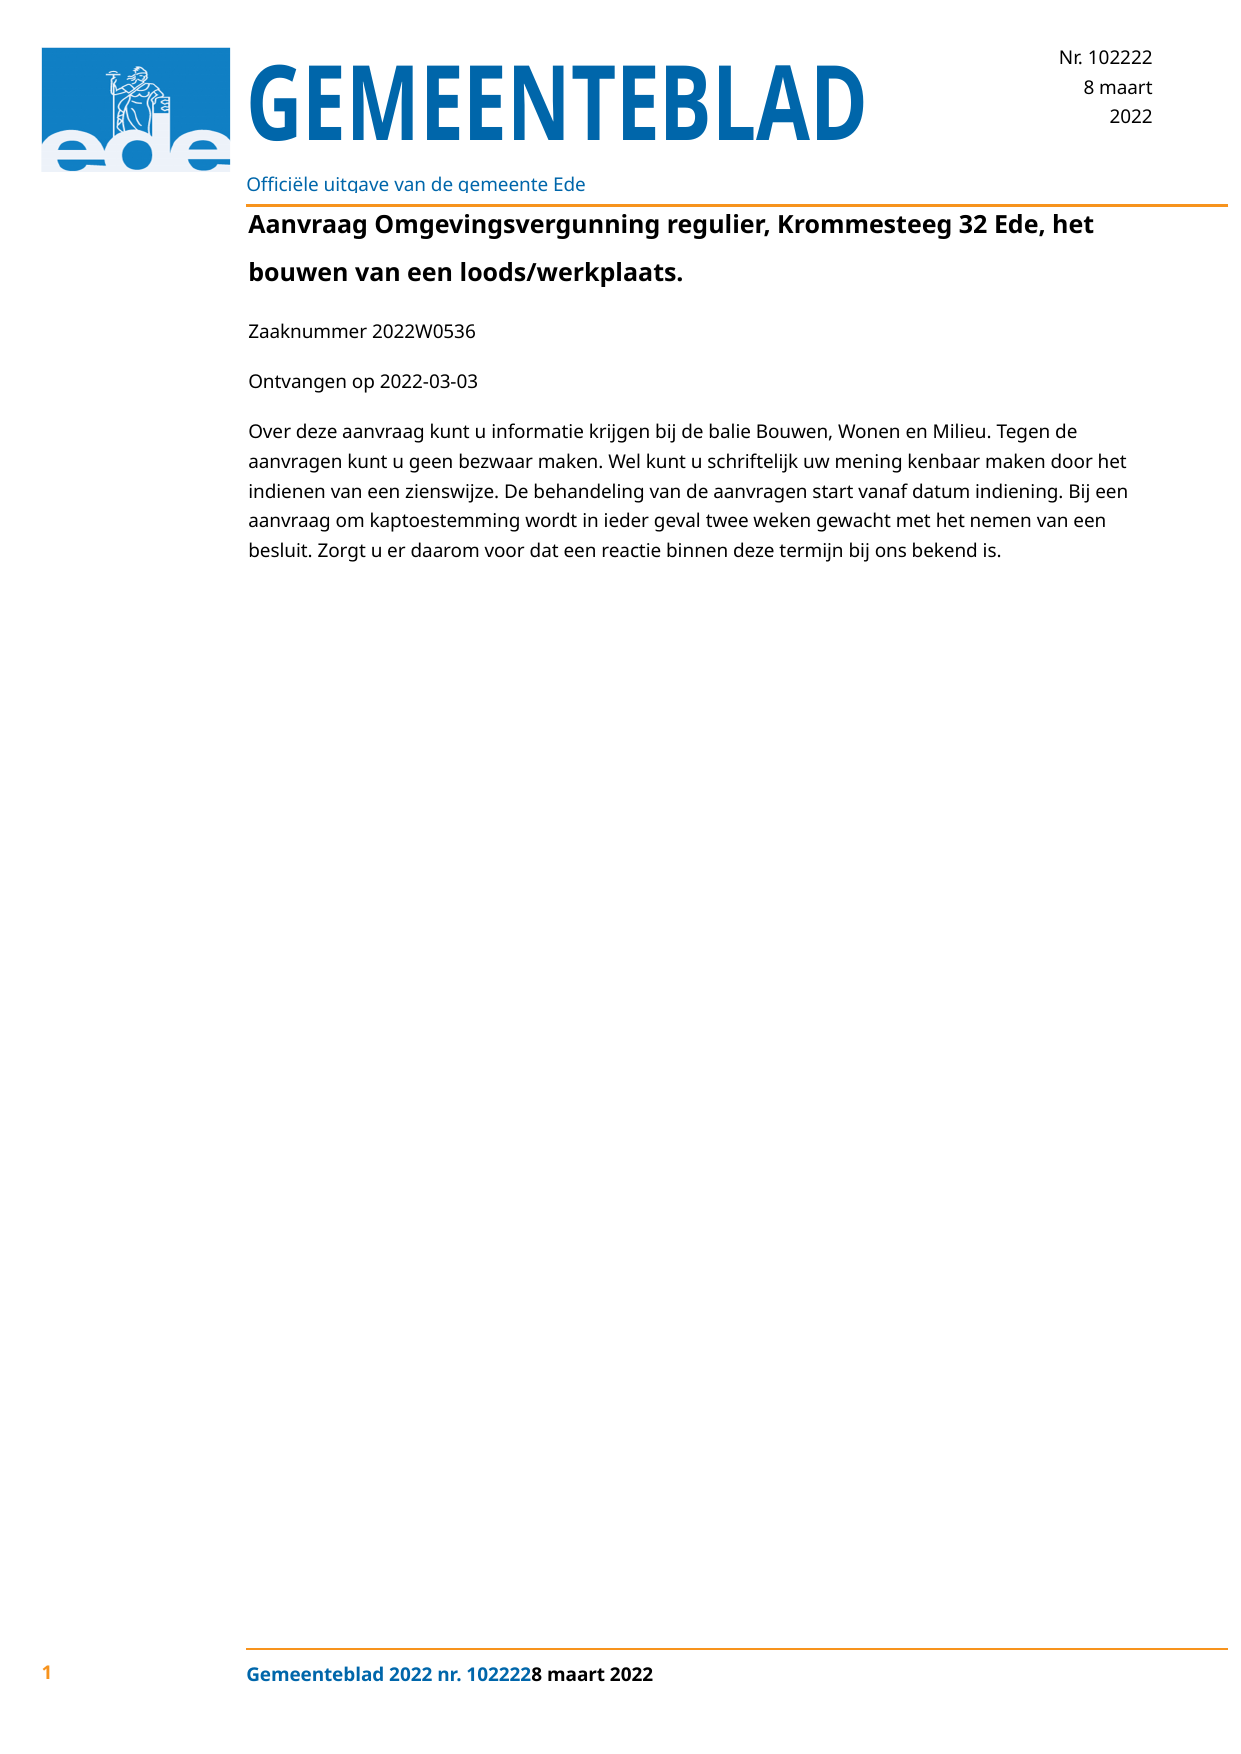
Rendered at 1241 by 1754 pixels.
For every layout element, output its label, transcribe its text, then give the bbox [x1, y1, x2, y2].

text Aanvraag Omgevingsvergunning regulier, Krommesteeg 32 Ede, het bouwen van een loods/werkplaats. [248, 207, 1152, 288]
text Over deze aanvraag kunt u informatie krijgen bij de balie Bouwen, Wonen en Milieu. Tegen de aanvragen kunt u geen bezwaar maken. Wel kunt u schriftelijk uw mening kenbaar maken door het indienen van een zienswijze. De behandeling van de aanvragen start vanaf datum indiening. Bij een aanvraag om kaptoestemming wordt in ieder geval twee weken gewacht met het nemen van een besluit. Zorgt u er daarom voor dat een reactie binnen deze termijn bij ons bekend is. [248, 419, 1152, 563]
picture [41, 47, 231, 172]
text Ontvangen op 2022-03-03 [248, 368, 1152, 394]
text Zaaknummer 2022W0536 [248, 318, 1152, 344]
